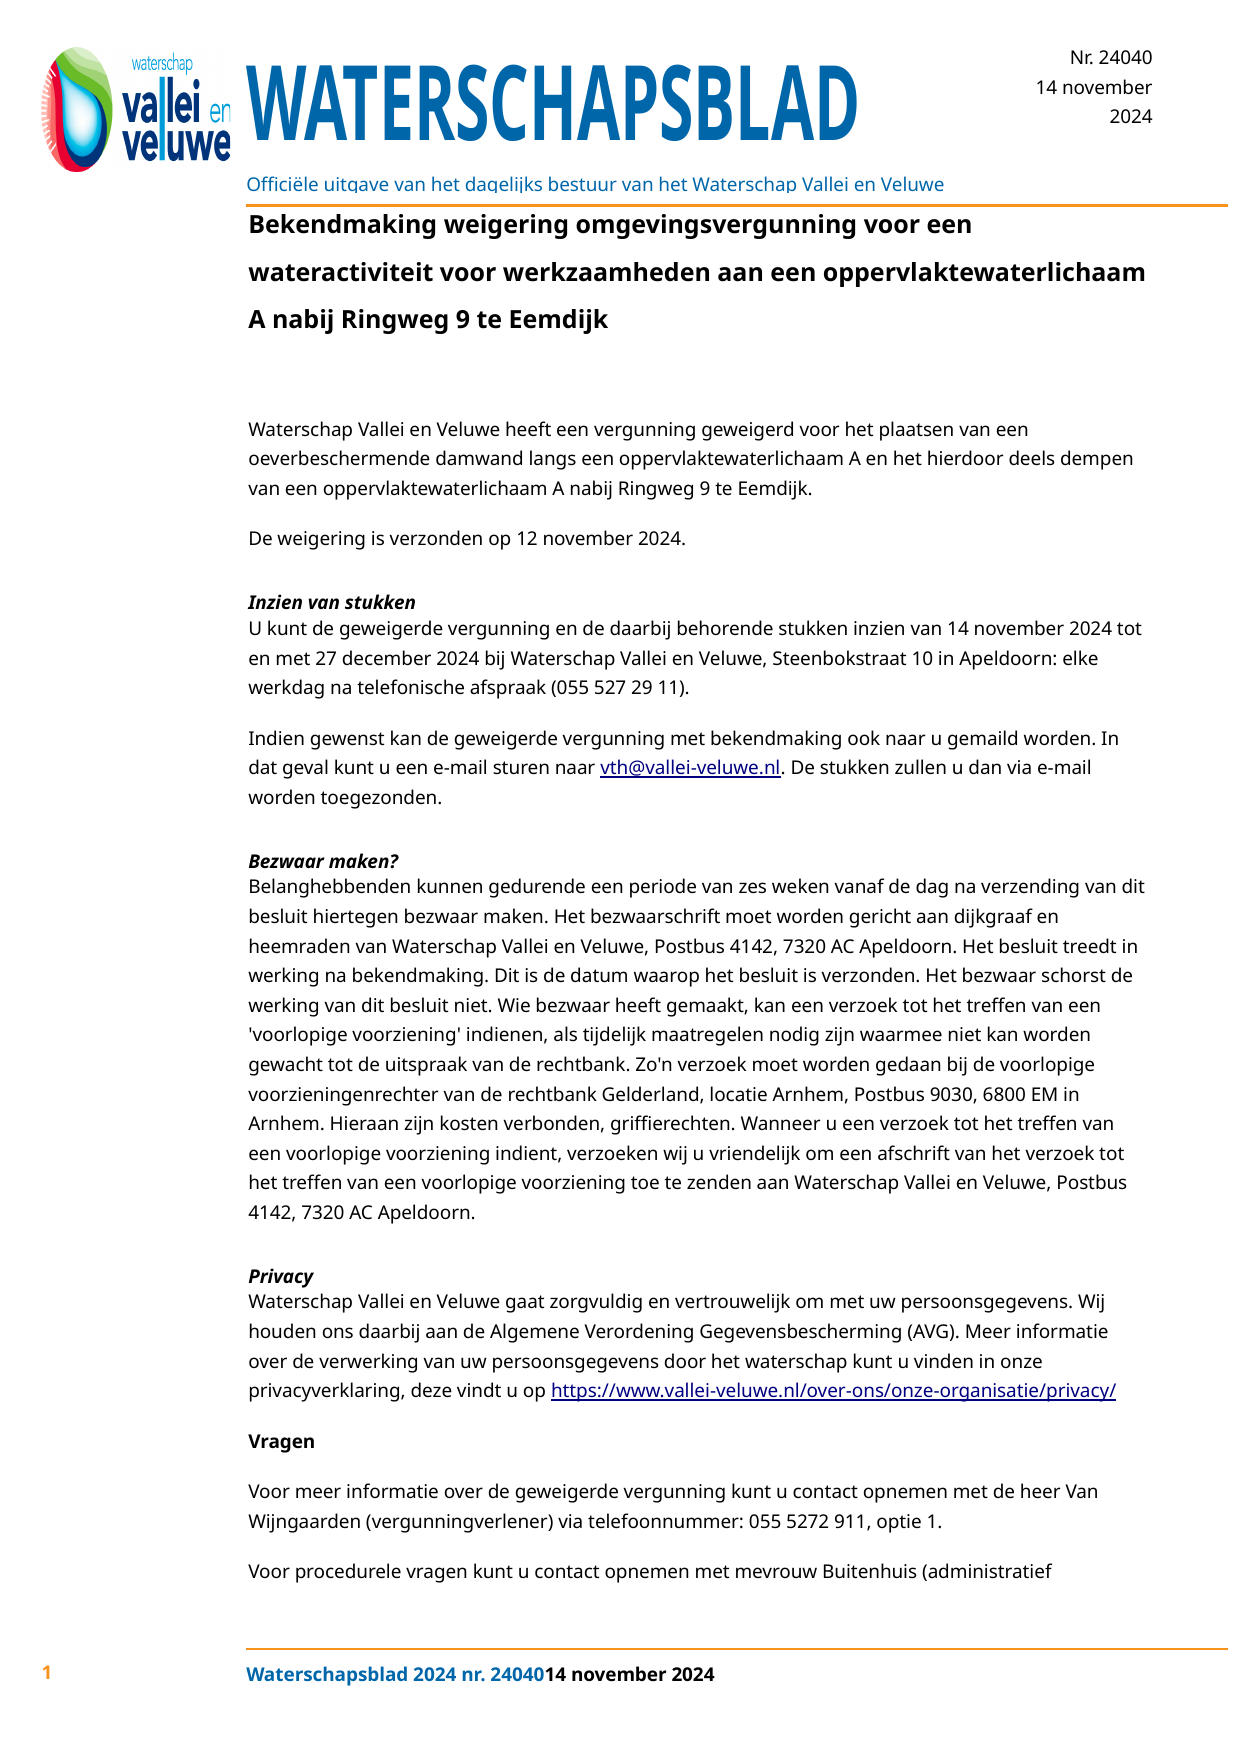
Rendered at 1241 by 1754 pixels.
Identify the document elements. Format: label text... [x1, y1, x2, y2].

text Waterschap Vallei en Veluwe heeft een vergunning geweigerd voor het plaatsen van een oeverbeschermende damwand langs een oppervlaktewaterlichaam A en het hierdoor deels dempen van een oppervlaktewaterlichaam A nabij Ringweg 9 te Eemdijk. [248, 416, 1152, 501]
text Bezwaar maken? [248, 848, 1152, 874]
text Voor meer informatie over de geweigerde vergunning kunt u contact opnemen met de heer Van Wijngaarden (vergunningverlener) via telefoonnummer: 055 5272 911, optie 1. [248, 1478, 1152, 1534]
text Inzien van stukken [248, 589, 1152, 615]
text Bekendmaking weigering omgevingsvergunning voor een wateractiviteit voor werkzaamheden aan een oppervlaktewaterlichaam A nabij Ringweg 9 te Eemdijk [248, 207, 1152, 336]
text Voor procedurele vragen kunt u contact opnemen met mevrouw Buitenhuis (administratief [248, 1558, 1152, 1584]
text U kunt de geweigerde vergunning en de daarbij behorende stukken inzien van 14 november 2024 tot en met 27 december 2024 bij Waterschap Vallei en Veluwe, Steenbokstraat 10 in Apeldoorn: elke werkdag na telefonische afspraak (055 527 29 11). [248, 615, 1152, 700]
text Vragen [248, 1428, 1152, 1454]
text Indien gewenst kan de geweigerde vergunning met bekendmaking ook naar u gemaild worden. In dat geval kunt u een e-mail sturen naar vth@vallei-veluwe.nl. De stukken zullen u dan via e-mail worden toegezonden. [248, 725, 1152, 810]
text Waterschap Vallei en Veluwe gaat zorgvuldig en vertrouwelijk om met uw persoonsgegevens. Wij houden ons daarbij aan de Algemene Verordening Gegevensbescherming (AVG). Meer informatie over de verwerking van uw persoonsgegevens door het waterschap kunt u vinden in onze privacyverklaring, deze vindt u op https://www.vallei-veluwe.nl/over-ons/onze-organisatie/privacy/ [248, 1289, 1152, 1403]
text De weigering is verzonden op 12 november 2024. [248, 526, 1152, 551]
picture [41, 47, 231, 172]
text Belanghebbenden kunnen gedurende een periode van zes weken vanaf de dag na verzending van dit besluit hiertegen bezwaar maken. Het bezwaarschrift moet worden gericht aan dijkgraaf en heemraden van Waterschap Vallei en Veluwe, Postbus 4142, 7320 AC Apeldoorn. Het besluit treedt in werking na bekendmaking. Dit is de datum waarop het besluit is verzonden. Het bezwaar schorst de werking van dit besluit niet. Wie bezwaar heeft gemaakt, kan een verzoek tot het treffen van een 'voorlopige voorziening' indienen, als tijdelijk maatregelen nodig zijn waarmee niet kan worden gewacht tot de uitspraak van de rechtbank. Zo'n verzoek moet worden gedaan bij de voorlopige voorzieningenrechter van de rechtbank Gelderland, locatie Arnhem, Postbus 9030, 6800 EM in Arnhem. Hieraan zijn kosten verbonden, griffierechten. Wanneer u een verzoek tot het treffen van een voorlopige voorziening indient, verzoeken wij u vriendelijk om een afschrift van het verzoek tot het treffen van een voorlopige voorziening toe te zenden aan Waterschap Vallei en Veluwe, Postbus 4142, 7320 AC Apeldoorn. [248, 874, 1152, 1225]
text Privacy [248, 1263, 1152, 1289]
